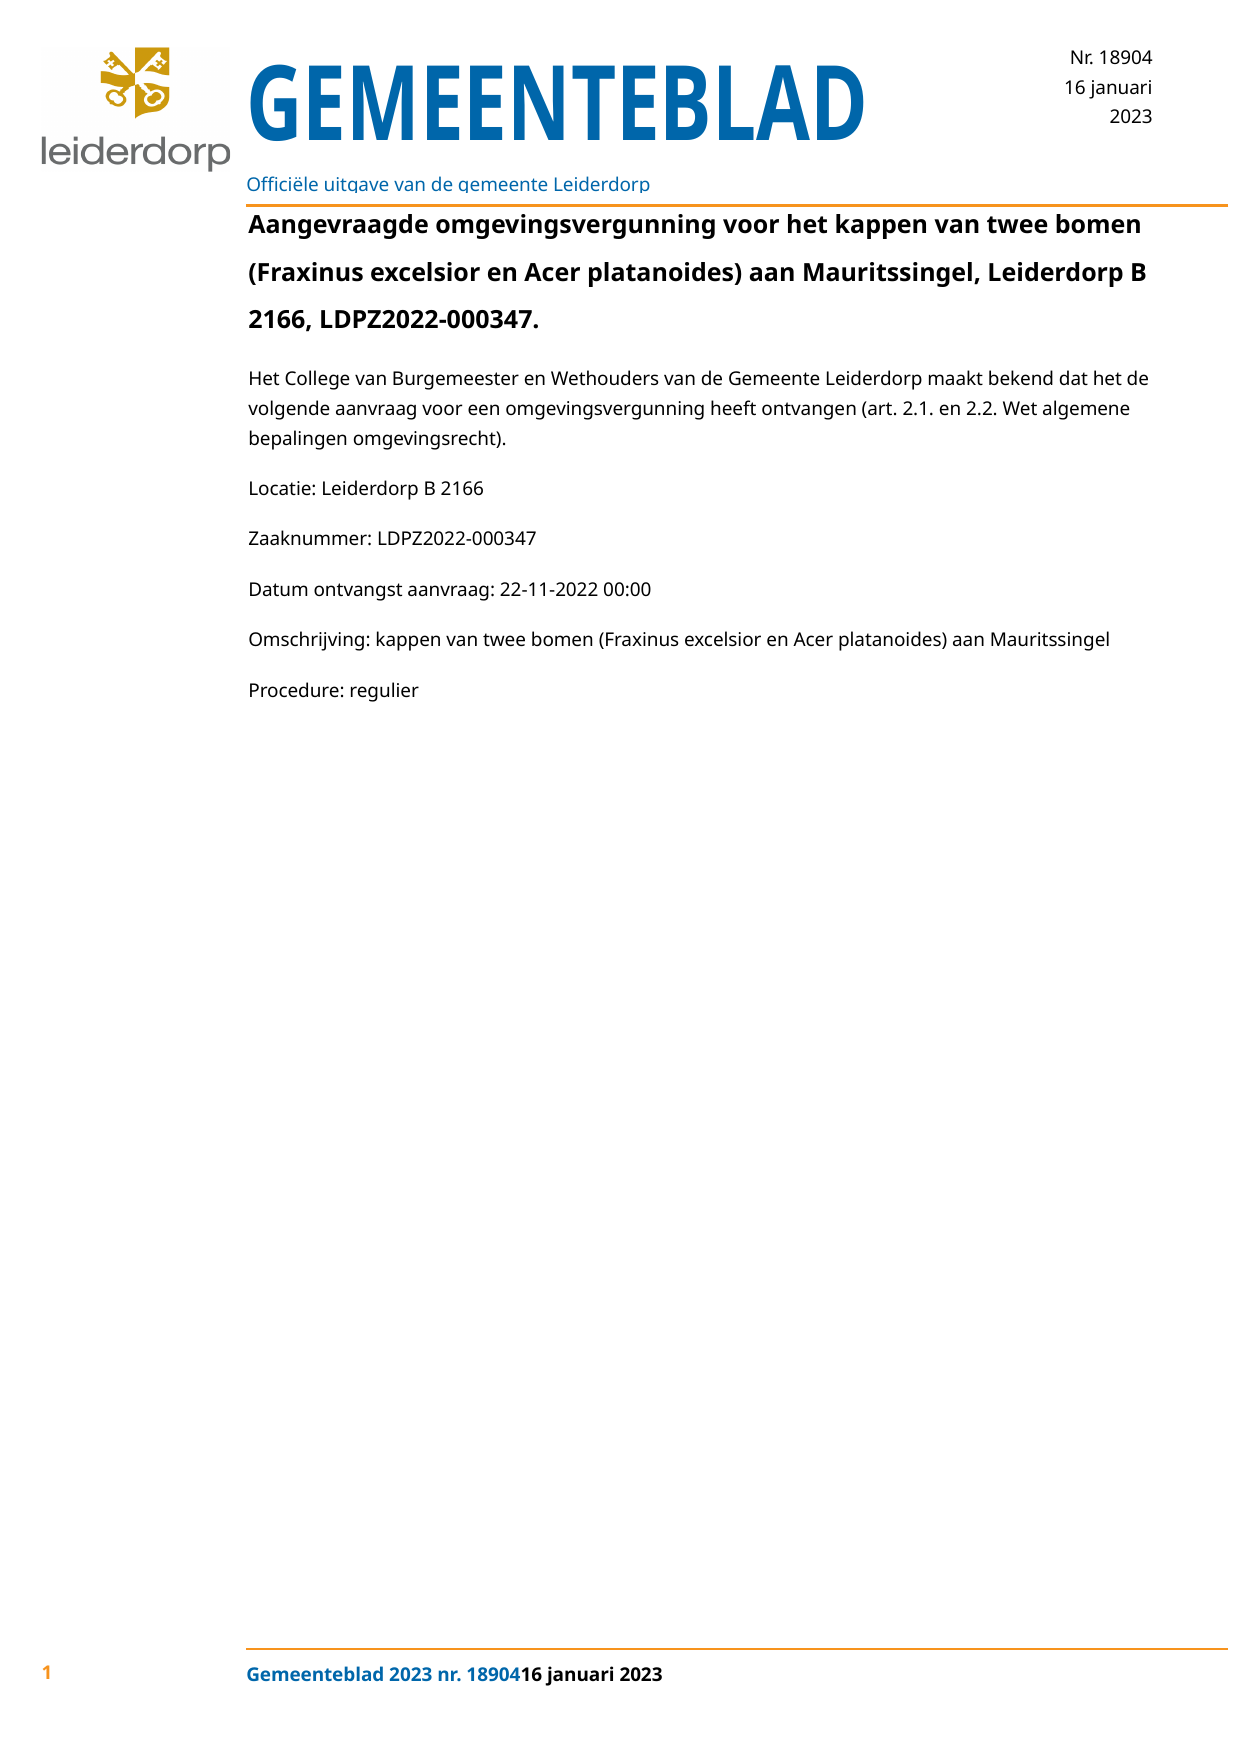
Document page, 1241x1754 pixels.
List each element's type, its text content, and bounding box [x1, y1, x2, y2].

text Het College van Burgemeester en Wethouders van de Gemeente Leiderdorp maakt bekend dat het de volgende aanvraag voor een omgevingsvergunning heeft ontvangen (art. 2.1. en 2.2. Wet algemene bepalingen omgevingsrecht). [248, 366, 1152, 450]
text Zaaknummer: LDPZ2022-000347 [248, 526, 1152, 551]
text Aangevraagde omgevingsvergunning voor het kappen van twee bomen (Fraxinus excelsior en Acer platanoides) aan Mauritssingel, Leiderdorp B 2166, LDPZ2022-000347. [248, 207, 1152, 336]
text Omschrijving: kappen van twee bomen (Fraxinus excelsior en Acer platanoides) aan Mauritssingel [248, 626, 1152, 652]
text Procedure: regulier [248, 677, 1152, 702]
picture [41, 47, 231, 172]
text Datum ontvangst aanvraag: 22-11-2022 00:00 [248, 576, 1152, 602]
text Locatie: Leiderdorp B 2166 [248, 475, 1152, 501]
